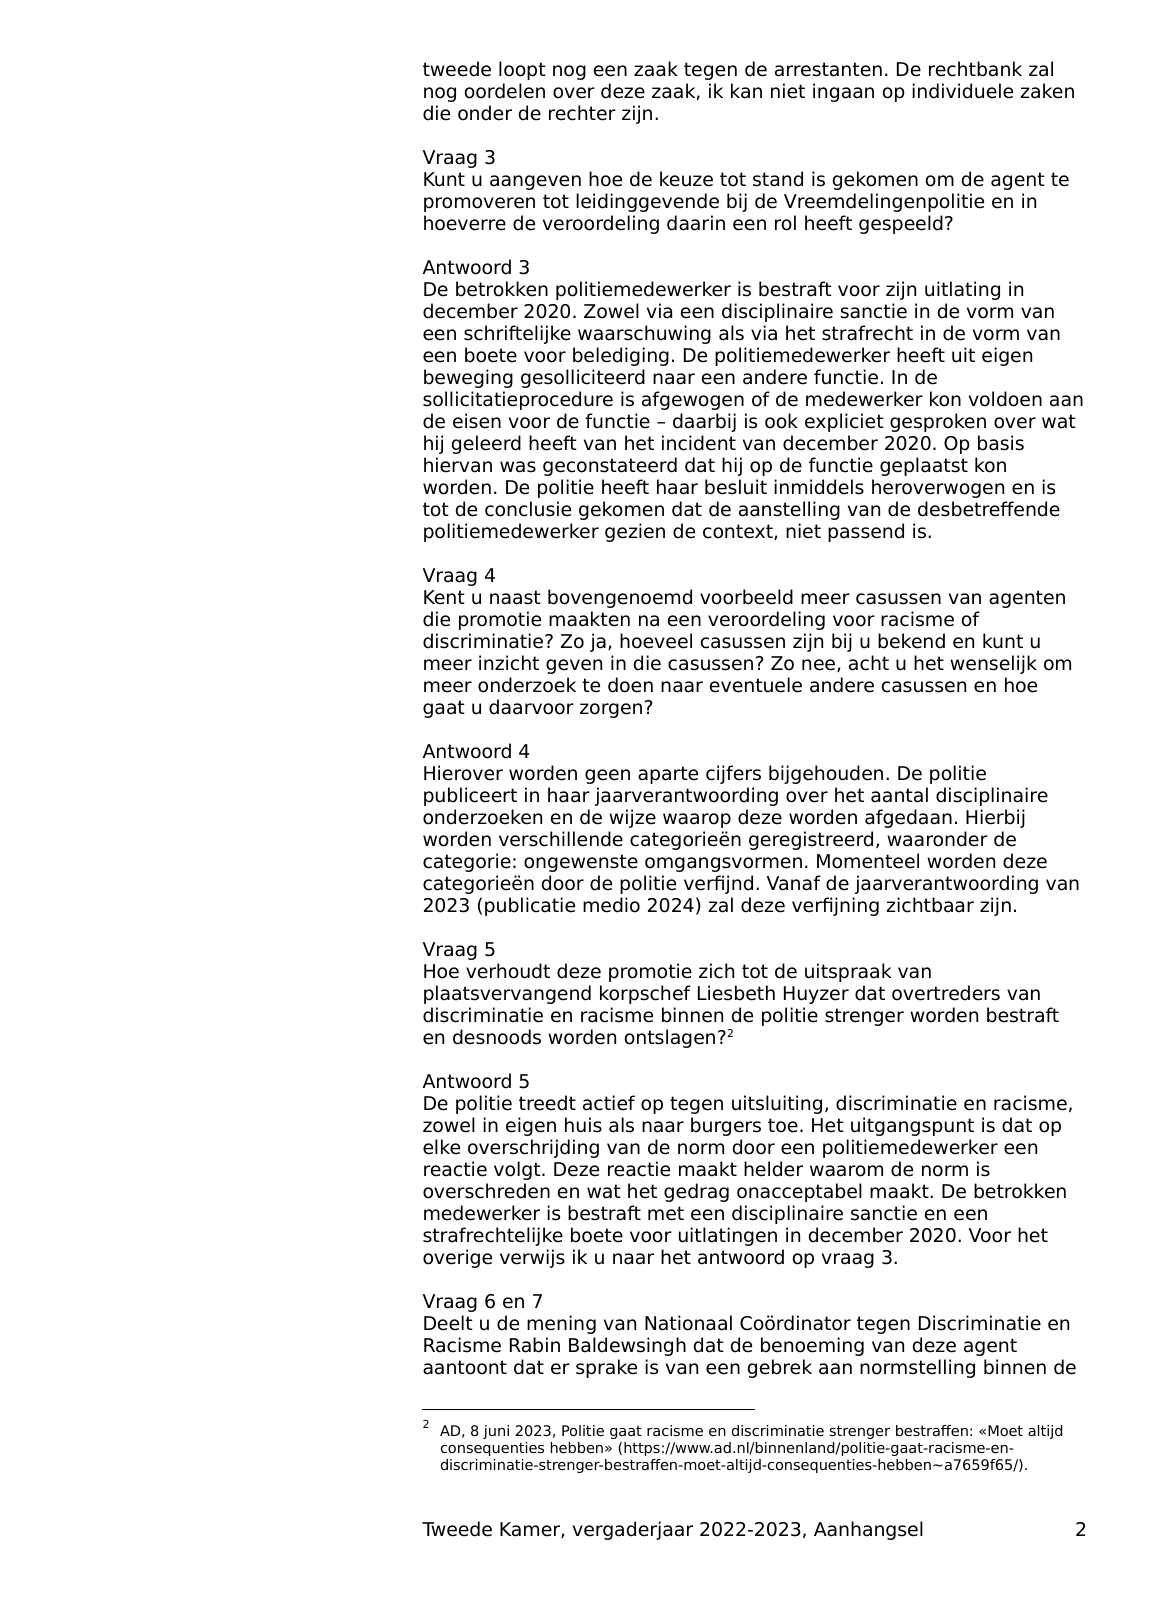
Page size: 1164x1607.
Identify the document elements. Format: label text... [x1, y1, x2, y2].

text De politie treedt actief op tegen uitsluiting, discriminatie en racisme, zowel in eigen huis als naar burgers toe. Het uitgangspunt is dat op elke overschrijding van de norm door een politiemedewerker een reactie volgt. Deze reactie maakt helder waarom de norm is overschreden en wat het gedrag onacceptabel maakt. De betrokken medewerker is bestraft met een disciplinaire sanctie en een strafrechtelijke boete voor uitlatingen in december 2020. Voor het overige verwijs ik u naar het antwoord op vraag 3. [422, 1093, 1087, 1269]
text Antwoord 3 [422, 257, 1087, 279]
text Kent u naast bovengenoemd voorbeeld meer casussen van agenten die promotie maakten na een veroordeling voor racisme of discriminatie? Zo ja, hoeveel casussen zijn bij u bekend en kunt u meer inzicht geven in die casussen? Zo nee, acht u het wenselijk om meer onderzoek te doen naar eventuele andere casussen en hoe gaat u daarvoor zorgen? [422, 587, 1087, 719]
text tweede loopt nog een zaak tegen de arrestanten. De rechtbank zal nog oordelen over deze zaak, ik kan niet ingaan op individuele zaken die onder de rechter zijn. [422, 59, 1087, 125]
text Vraag 3 [422, 147, 1087, 169]
text Deelt u de mening van Nationaal Coördinator tegen Discriminatie en Racisme Rabin Baldewsingh dat de benoeming van deze agent aantoont dat er sprake is van een gebrek aan normstelling binnen de [422, 1313, 1087, 1379]
text Hierover worden geen aparte cijfers bijgehouden. De politie publiceert in haar jaarverantwoording over het aantal disciplinaire onderzoeken en de wijze waarop deze worden afgedaan. Hierbij worden verschillende categorieën geregistreerd, waaronder de categorie: ongewenste omgangsvormen. Momenteel worden deze categorieën door de politie verfijnd. Vanaf de jaarverantwoording van 2023 (publicatie medio 2024) zal deze verfijning zichtbaar zijn. [422, 763, 1087, 917]
text Antwoord 4 [422, 741, 1087, 763]
text Hoe verhoudt deze promotie zich tot de uitspraak van plaatsvervangend korpschef Liesbeth Huyzer dat overtreders van discriminatie en racisme binnen de politie strenger worden bestraft en desnoods worden ontslagen? [422, 961, 1087, 1049]
text Vraag 5 [422, 939, 1087, 961]
text Vraag 6 en 7 [422, 1291, 1087, 1313]
text Vraag 4 [422, 565, 1087, 587]
text Antwoord 5 [422, 1071, 1087, 1093]
text Kunt u aangeven hoe de keuze tot stand is gekomen om de agent te promoveren tot leidinggevende bij de Vreemdelingenpolitie en in hoeverre de veroordeling daarin een rol heeft gespeeld? [422, 169, 1087, 235]
text De betrokken politiemedewerker is bestraft voor zijn uitlating in december 2020. Zowel via een disciplinaire sanctie in de vorm van een schriftelijke waarschuwing als via het strafrecht in de vorm van een boete voor belediging. De politiemedewerker heeft uit eigen beweging gesolliciteerd naar een andere functie. In de sollicitatieprocedure is afgewogen of de medewerker kon voldoen aan de eisen voor de functie – daarbij is ook expliciet gesproken over wat hij geleerd heeft van het incident van december 2020. Op basis hiervan was geconstateerd dat hij op de functie geplaatst kon worden. De politie heeft haar besluit inmiddels heroverwogen en is tot de conclusie gekomen dat de aanstelling van de desbetreffende politiemedewerker gezien de context, niet passend is. [422, 279, 1087, 543]
text AD, 8 juni 2023, Politie gaat racisme en discriminatie strenger bestraffen: «Moet altijd consequenties hebben» (https://www.ad.nl/binnenland/politie-gaat-racisme-en-discriminatie-strenger-bestraffen-moet-altijd-consequenties-hebben~a7659f65/). [422, 1418, 1087, 1474]
